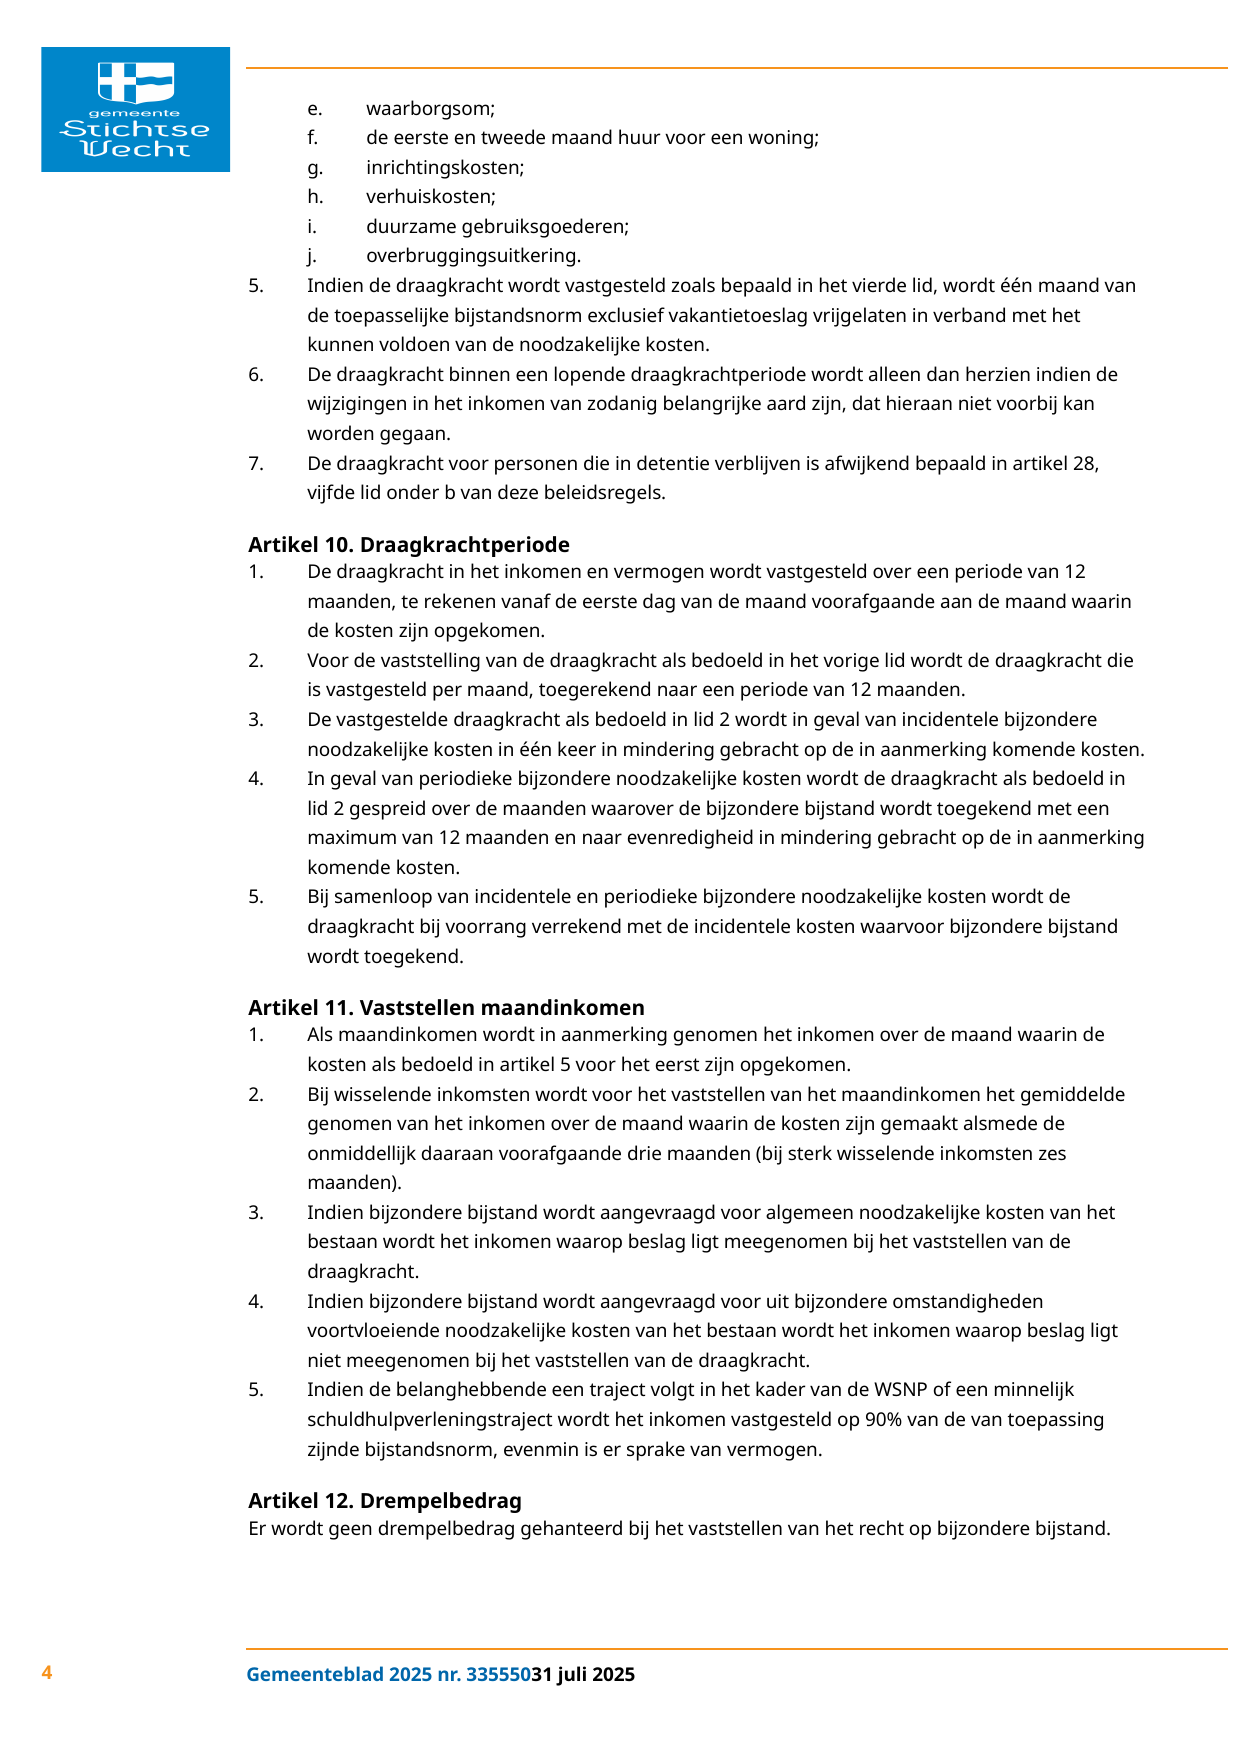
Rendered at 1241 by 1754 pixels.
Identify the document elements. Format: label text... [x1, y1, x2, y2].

list Indien bijzondere bijstand wordt aangevraagd voor uit bijzondere omstandigheden voortvloeiende noodzakelijke kosten van het bestaan wordt het inkomen waarop beslag ligt niet meegenomen bij het vaststellen van de draagkracht. [248, 1288, 1152, 1373]
picture [99, 63, 135, 101]
list In geval van periodieke bijzondere noodzakelijke kosten wordt de draagkracht als bedoeld in lid 2 gespreid over de maanden waarover de bijzondere bijstand wordt toegekend met een maximum van 12 maanden en naar evenredigheid in mindering gebracht op de in aanmerking komende kosten. [248, 765, 1152, 880]
list Als maandinkomen wordt in aanmerking genomen het inkomen over de maand waarin de kosten als bedoeld in artikel 5 voor het eerst zijn opgekomen. [248, 1022, 1152, 1077]
list Voor de vaststelling van de draagkracht als bedoeld in het vorige lid wordt de draagkracht die is vastgesteld per maand, toegerekend naar een periode van 12 maanden. [248, 647, 1152, 702]
text Artikel 12. Drempelbedrag [248, 1486, 1152, 1515]
list overbruggingsuitkering. [307, 243, 1152, 268]
list Bij wisselende inkomsten wordt voor het vaststellen van het maandinkomen het gemiddelde genomen van het inkomen over de maand waarin de kosten zijn gemaakt alsmede de onmiddellijk daaraan voorafgaande drie maanden (bij sterk wisselende inkomsten zes maanden). [248, 1081, 1152, 1195]
text Er wordt geen drempelbedrag gehanteerd bij het vaststellen van het recht op bijzondere bijstand. [248, 1515, 1152, 1540]
list Indien de belanghebbende een traject volgt in het kader van de WSNP of een minnelijk schuldhulpverleningstraject wordt het inkomen vastgesteld op 90% van de van toepassing zijnde bijstandsnorm, evenmin is er sprake van vermogen. [248, 1377, 1152, 1462]
list De vastgestelde draagkracht als bedoeld in lid 2 wordt in geval van incidentele bijzondere noodzakelijke kosten in één keer in mindering gebracht op de in aanmerking komende kosten. [248, 706, 1152, 761]
text Artikel 10. Draagkrachtperiode [248, 530, 1152, 558]
picture [137, 63, 174, 103]
list waarborgsom; [307, 95, 1152, 121]
list Bij samenloop van incidentele en periodieke bijzondere noodzakelijke kosten wordt de draagkracht bij voorrang verrekend met de incidentele kosten waarvoor bijzondere bijstand wordt toegekend. [248, 884, 1152, 968]
list De draagkracht voor personen die in detentie verblijven is afwijkend bepaald in artikel 28, vijfde lid onder b van deze beleidsregels. [248, 450, 1152, 505]
text Artikel 11. Vaststellen maandinkomen [248, 993, 1152, 1022]
list Indien de draagkracht wordt vastgesteld zoals bepaald in het vierde lid, wordt één maand van de toepasselijke bijstandsnorm exclusief vakantietoeslag vrijgelaten in verband met het kunnen voldoen van de noodzakelijke kosten. [248, 272, 1152, 357]
list De draagkracht binnen een lopende draagkrachtperiode wordt alleen dan herzien indien de wijzigingen in het inkomen van zodanig belangrijke aard zijn, dat hieraan niet voorbij kan worden gegaan. [248, 361, 1152, 446]
list duurzame gebruiksgoederen; [307, 213, 1152, 239]
list de eerste en tweede maand huur voor een woning; [307, 124, 1152, 150]
list verhuiskosten; [307, 183, 1152, 209]
list De draagkracht in het inkomen en vermogen wordt vastgesteld over een periode van 12 maanden, te rekenen vanaf de eerste dag van de maand voorafgaande aan de maand waarin de kosten zijn opgekomen. [248, 558, 1152, 643]
list Indien bijzondere bijstand wordt aangevraagd voor algemeen noodzakelijke kosten van het bestaan wordt het inkomen waarop beslag ligt meegenomen bij het vaststellen van de draagkracht. [248, 1199, 1152, 1284]
list inrichtingskosten; [307, 154, 1152, 180]
